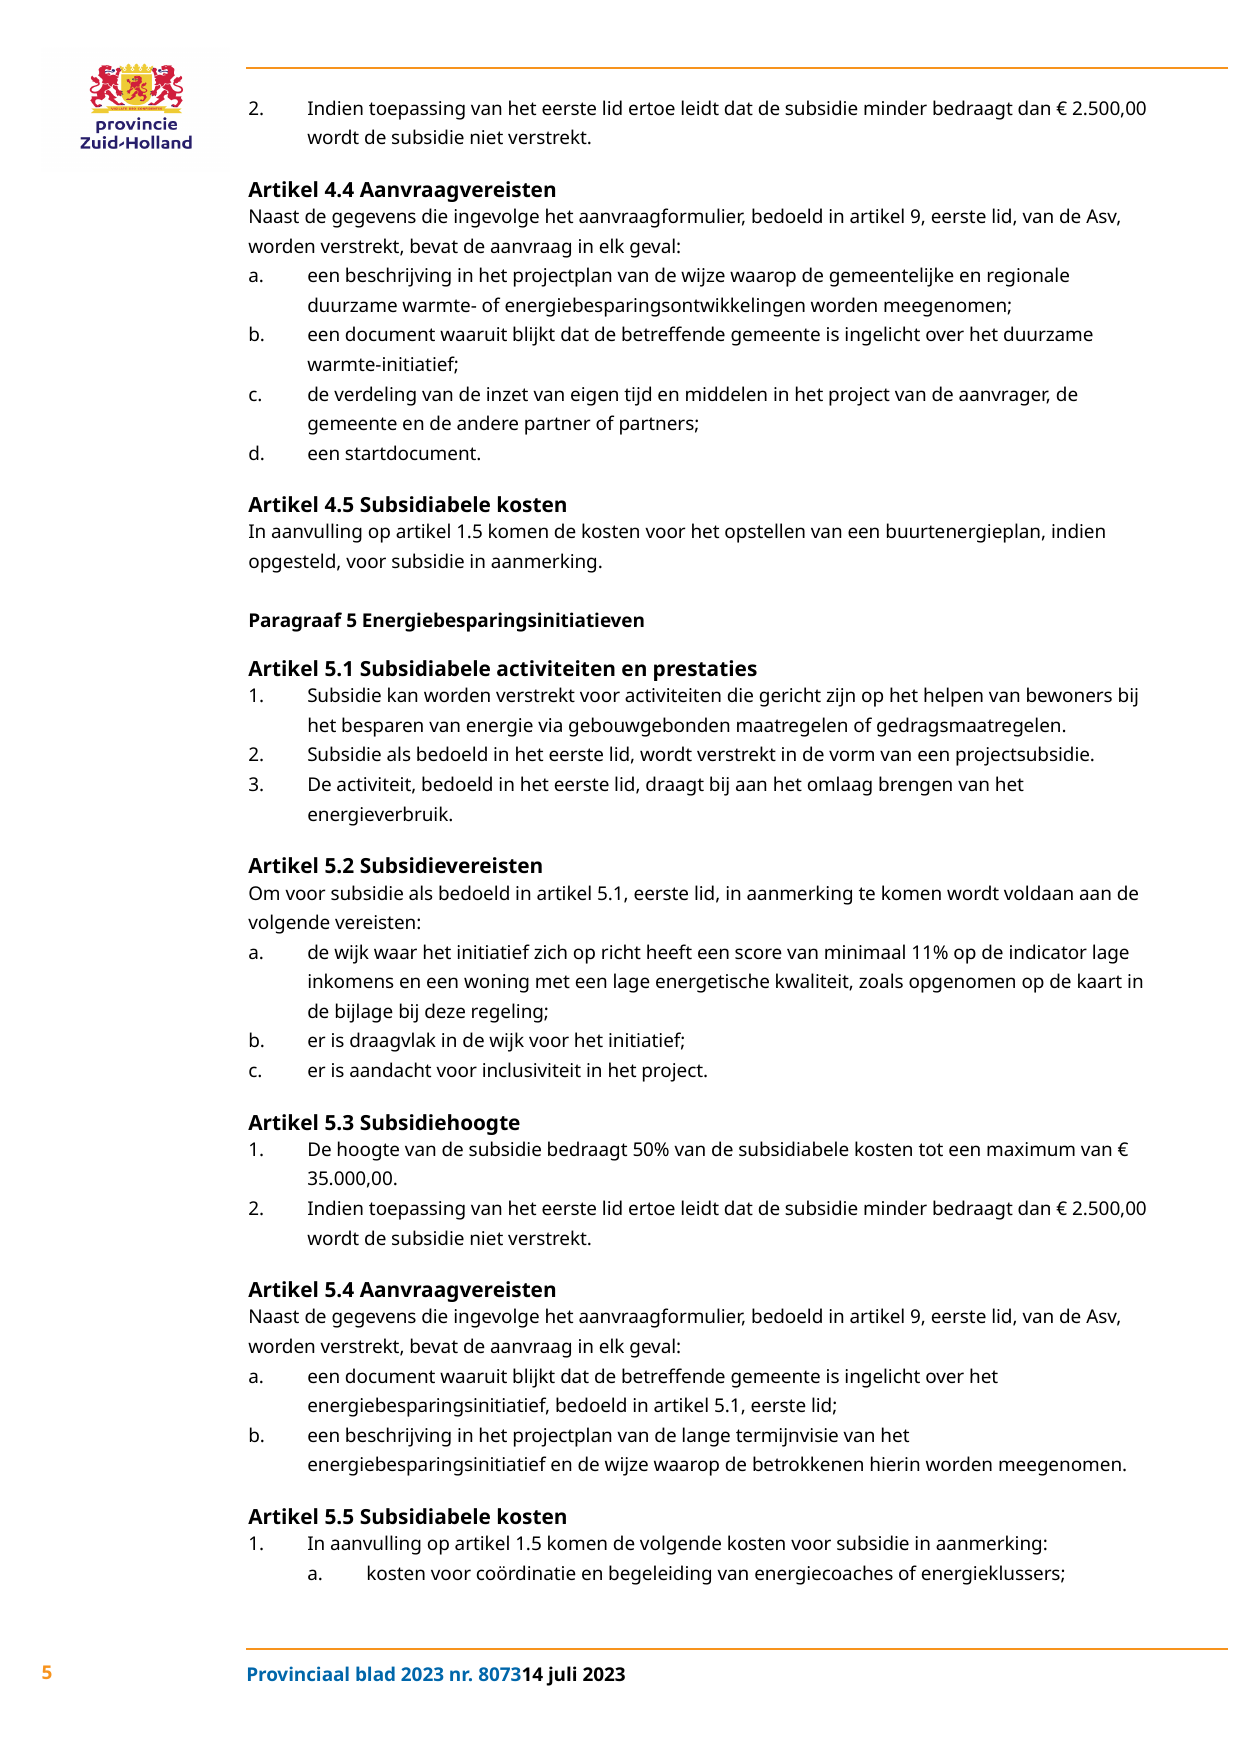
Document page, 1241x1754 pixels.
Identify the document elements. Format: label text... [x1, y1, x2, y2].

text Artikel 4.4 Aanvraagvereisten [248, 175, 1152, 203]
list een beschrijving in het projectplan van de wijze waarop de gemeentelijke en regionale duurzame warmte- of energiebesparingsontwikkelingen worden meegenomen; [248, 262, 1152, 318]
list Indien toepassing van het eerste lid ertoe leidt dat de subsidie minder bedraagt dan € 2.500,00 wordt de subsidie niet verstrekt. [248, 95, 1152, 150]
list een startdocument. [248, 440, 1152, 466]
list Indien toepassing van het eerste lid ertoe leidt dat de subsidie minder bedraagt dan € 2.500,00 wordt de subsidie niet verstrekt. [248, 1195, 1152, 1251]
text Artikel 5.1 Subsidiabele activiteiten en prestaties [248, 654, 1152, 682]
list De activiteit, bedoeld in het eerste lid, draagt bij aan het omlaag brengen van het energieverbruik. [248, 771, 1152, 827]
picture [41, 47, 231, 172]
text Artikel 5.5 Subsidiabele kosten [248, 1502, 1152, 1530]
text Artikel 5.2 Subsidievereisten [248, 851, 1152, 880]
list een beschrijving in het projectplan van de lange termijnvisie van het energiebesparingsinitiatief en de wijze waarop de betrokkenen hierin worden meegenomen. [248, 1422, 1152, 1477]
text In aanvulling op artikel 1.5 komen de kosten voor het opstellen van een buurtenergieplan, indien opgesteld, voor subsidie in aanmerking. [248, 519, 1152, 574]
list een document waaruit blijkt dat de betreffende gemeente is ingelicht over het energiebesparingsinitiatief, bedoeld in artikel 5.1, eerste lid; [248, 1363, 1152, 1418]
text Artikel 4.5 Subsidiabele kosten [248, 490, 1152, 519]
text Paragraaf 5 Energiebesparingsinitiatieven [248, 607, 1152, 633]
text Om voor subsidie als bedoeld in artikel 5.1, eerste lid, in aanmerking te komen wordt voldaan aan de volgende vereisten: [248, 880, 1152, 935]
list Subsidie als bedoeld in het eerste lid, wordt verstrekt in de vorm van een projectsubsidie. [248, 742, 1152, 767]
list de verdeling van de inzet van eigen tijd en middelen in het project van de aanvrager, de gemeente en de andere partner of partners; [248, 381, 1152, 436]
list kosten voor coördinatie en begeleiding van energiecoaches of energieklussers; [307, 1560, 1152, 1586]
text Naast de gegevens die ingevolge het aanvraagformulier, bedoeld in artikel 9, eerste lid, van de Asv, worden verstrekt, bevat de aanvraag in elk geval: [248, 1304, 1152, 1359]
list de wijk waar het initiatief zich op richt heeft een score van minimaal 11% op de indicator lage inkomens en een woning met een lage energetische kwaliteit, zoals opgenomen op de kaart in de bijlage bij deze regeling; [248, 939, 1152, 1024]
list een document waaruit blijkt dat de betreffende gemeente is ingelicht over het duurzame warmte-initiatief; [248, 322, 1152, 377]
list De hoogte van de subsidie bedraagt 50% van de subsidiabele kosten tot een maximum van € 35.000,00. [248, 1136, 1152, 1191]
list In aanvulling op artikel 1.5 komen de volgende kosten voor subsidie in aanmerking: [248, 1530, 1152, 1556]
list Subsidie kan worden verstrekt voor activiteiten die gericht zijn op het helpen van bewoners bij het besparen van energie via gebouwgebonden maatregelen of gedragsmaatregelen. [248, 682, 1152, 738]
list er is aandacht voor inclusiviteit in het project. [248, 1057, 1152, 1083]
text Naast de gegevens die ingevolge het aanvraagformulier, bedoeld in artikel 9, eerste lid, van de Asv, worden verstrekt, bevat de aanvraag in elk geval: [248, 203, 1152, 258]
text Artikel 5.3 Subsidiehoogte [248, 1108, 1152, 1136]
list er is draagvlak in de wijk voor het initiatief; [248, 1028, 1152, 1053]
text Artikel 5.4 Aanvraagvereisten [248, 1275, 1152, 1304]
